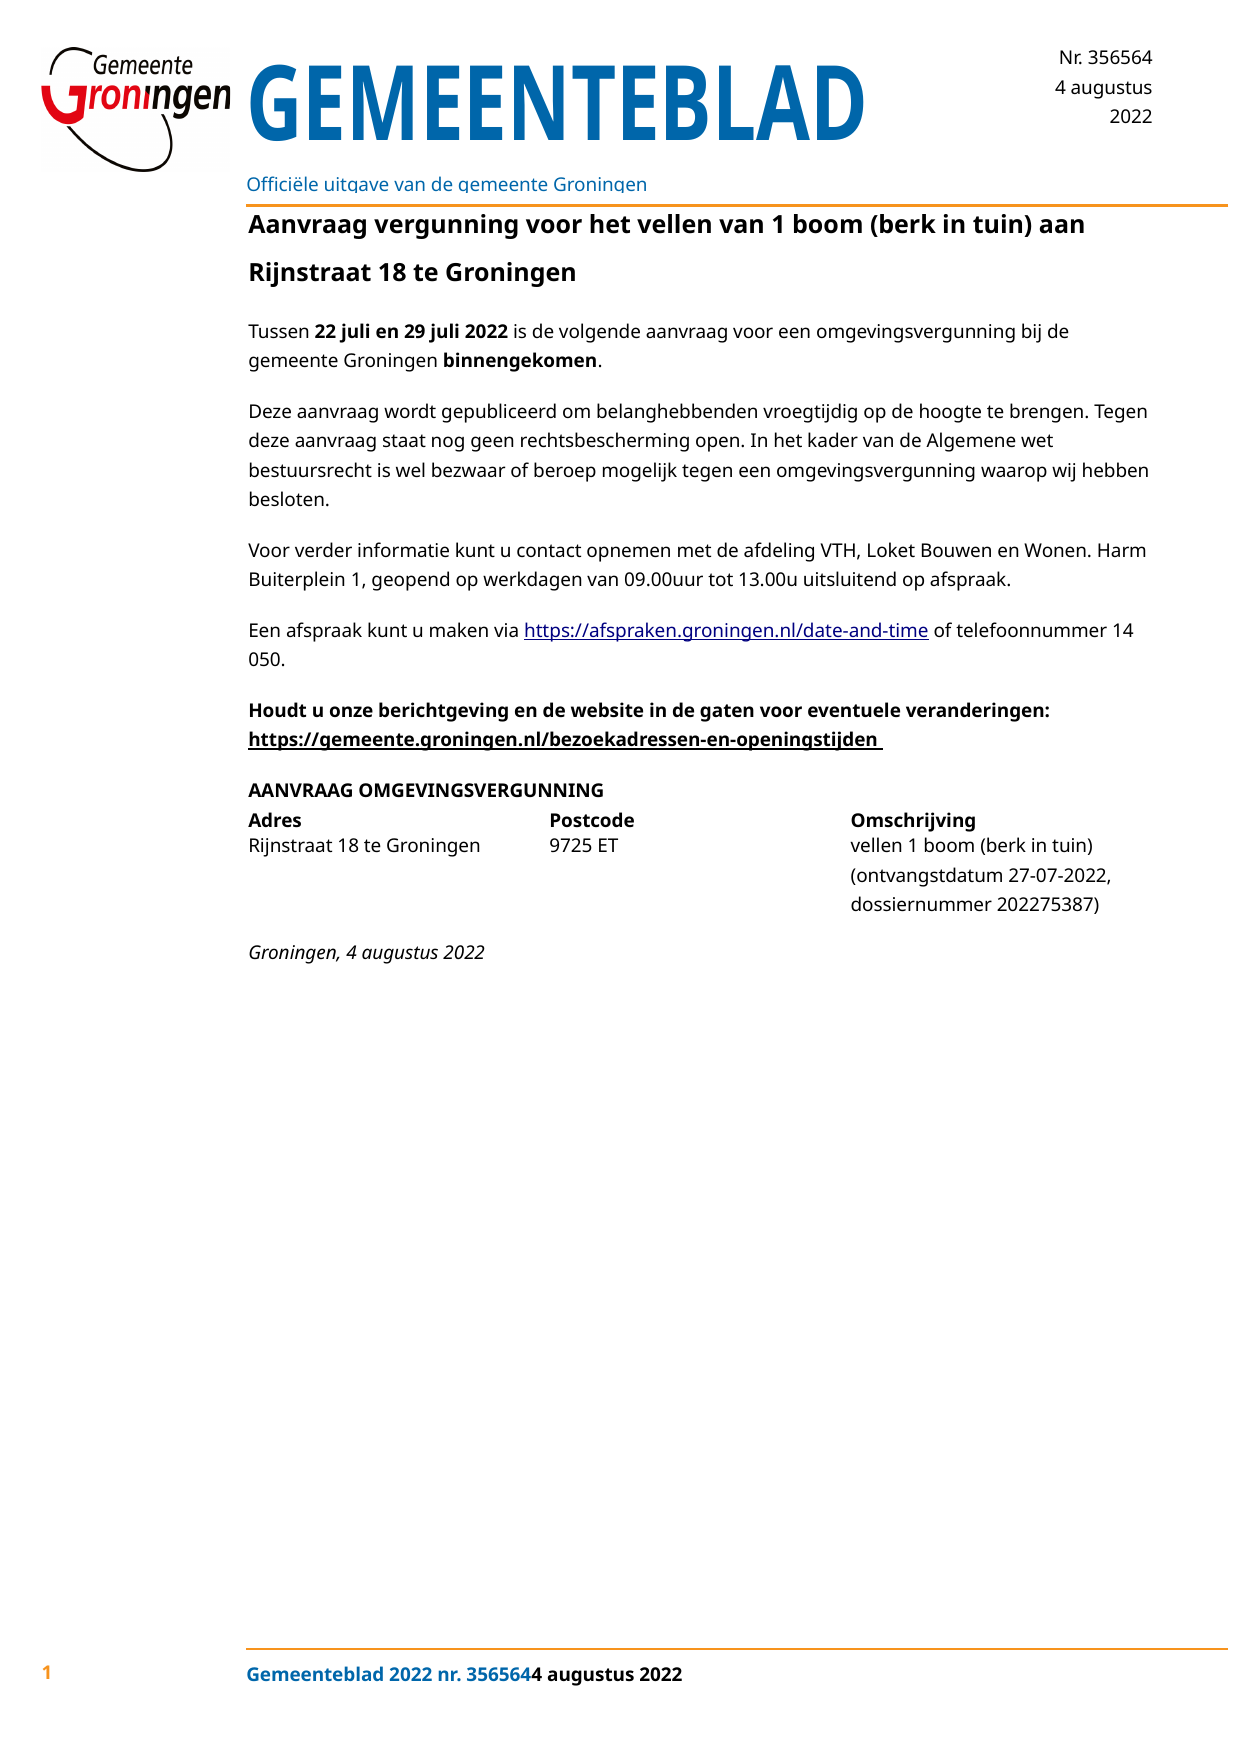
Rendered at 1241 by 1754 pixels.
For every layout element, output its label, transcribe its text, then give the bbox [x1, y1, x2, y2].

text Deze aanvraag wordt gepubliceerd om belanghebbenden vroegtijdig op de hoogte te brengen. Tegen deze aanvraag staat nog geen rechtsbescherming open. In het kader van de Algemene wet bestuursrecht is wel bezwaar of beroep mogelijk tegen een omgevingsvergunning waarop wij hebben besloten. [248, 398, 1152, 512]
text Groningen, 4 augustus 2022 [248, 939, 1152, 964]
text Aanvraag vergunning voor het vellen van 1 boom (berk in tuin) aan Rijnstraat 18 te Groningen [248, 207, 1152, 288]
table_cell 9725 ET [549, 833, 850, 917]
text AANVRAAG OMGEVINGSVERGUNNING [248, 777, 1152, 803]
table_header Adres [248, 807, 549, 832]
table_header Postcode [549, 807, 850, 832]
text Een afspraak kunt u maken via https://afspraken.groningen.nl/date-and-time of telefoonnummer 14 050. [248, 617, 1152, 672]
table_cell vellen 1 boom (berk in tuin) (ontvangstdatum 27-07-2022, dossiernummer 202275387) [850, 833, 1152, 917]
text Houdt u onze berichtgeving en de website in de gaten voor eventuele veranderingen: https://gemeente.groningen.nl/bezoekadressen-en-openingstijden [248, 697, 1152, 752]
text Tussen 22 juli en 29 juli 2022 is de volgende aanvraag voor een omgevingsvergunning bij de gemeente Groningen binnengekomen. [248, 318, 1152, 373]
text Voor verder informatie kunt u contact opnemen met de afdeling VTH, Loket Bouwen en Wonen. Harm Buiterplein 1, geopend op werkdagen van 09.00uur tot 13.00u uitsluitend op afspraak. [248, 537, 1152, 592]
table_header Omschrijving [850, 807, 1152, 832]
table_cell Rijnstraat 18 te Groningen [248, 833, 549, 917]
picture [41, 47, 231, 172]
